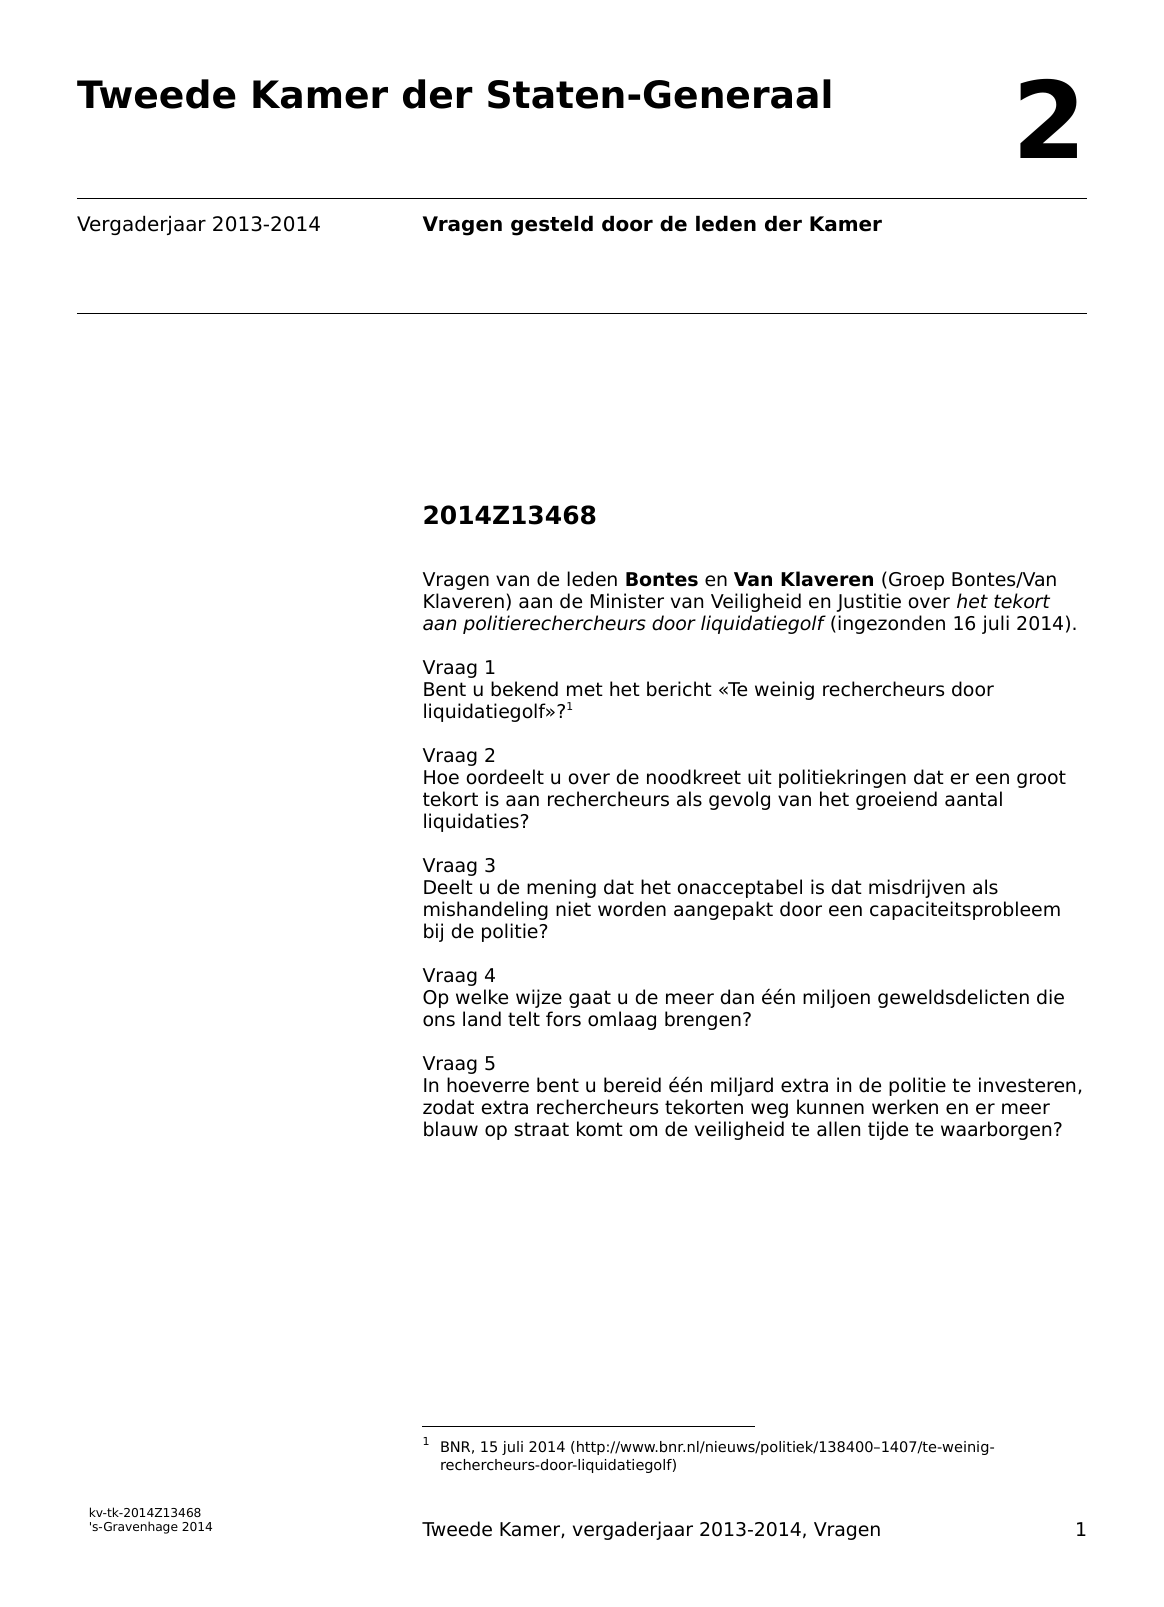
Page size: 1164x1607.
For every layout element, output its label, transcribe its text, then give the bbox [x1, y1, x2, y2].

text Op welke wijze gaat u de meer dan één miljoen geweldsdelicten die ons land telt fors omlaag brengen? [422, 987, 1087, 1031]
text BNR, 15 juli 2014 (http://www.bnr.nl/nieuws/politiek/138400–1407/te-weinig-rechercheurs-door-liquidatiegolf) [422, 1435, 1087, 1474]
text Deelt u de mening dat het onacceptabel is dat misdrijven als mishandeling niet worden aangepakt door een capaciteitsprobleem bij de politie? [422, 877, 1087, 943]
text In hoeverre bent u bereid één miljard extra in de politie te investeren, zodat extra rechercheurs tekorten weg kunnen werken en er meer blauw op straat komt om de veiligheid te allen tijde te waarborgen? [422, 1075, 1087, 1141]
text Vraag 5 [422, 1053, 1087, 1075]
table_header 2 [886, 59, 1087, 198]
text Hoe oordeelt u over de noodkreet uit politiekringen dat er een groot tekort is aan rechercheurs als gevolg van het groeiend aantal liquidaties? [422, 767, 1087, 833]
table_cell Vergaderjaar 2013-2014 [77, 199, 422, 313]
text Vraag 4 [422, 965, 1087, 987]
table_cell Vragen gesteld door de leden der Kamer [422, 199, 1087, 313]
text Vraag 1 [422, 657, 1087, 679]
text Vragen van de leden Bontes en Van Klaveren (Groep Bontes/Van Klaveren) aan de Minister van Veiligheid en Justitie over het tekort aan politierechercheurs door liquidatiegolf (ingezonden 16 juli 2014). [422, 569, 1087, 635]
text 's-Gravenhage 2014 [88, 1520, 323, 1534]
text Bent u bekend met het bericht «Te weinig rechercheurs door liquidatiegolf»? [422, 679, 1087, 723]
text Vraag 2 [422, 745, 1087, 767]
table_header Tweede Kamer der Staten-Generaal [77, 59, 886, 198]
text 2014Z13468 [422, 501, 1087, 531]
text Vraag 3 [422, 855, 1087, 877]
text kv-tk-2014Z13468 [88, 1506, 323, 1520]
